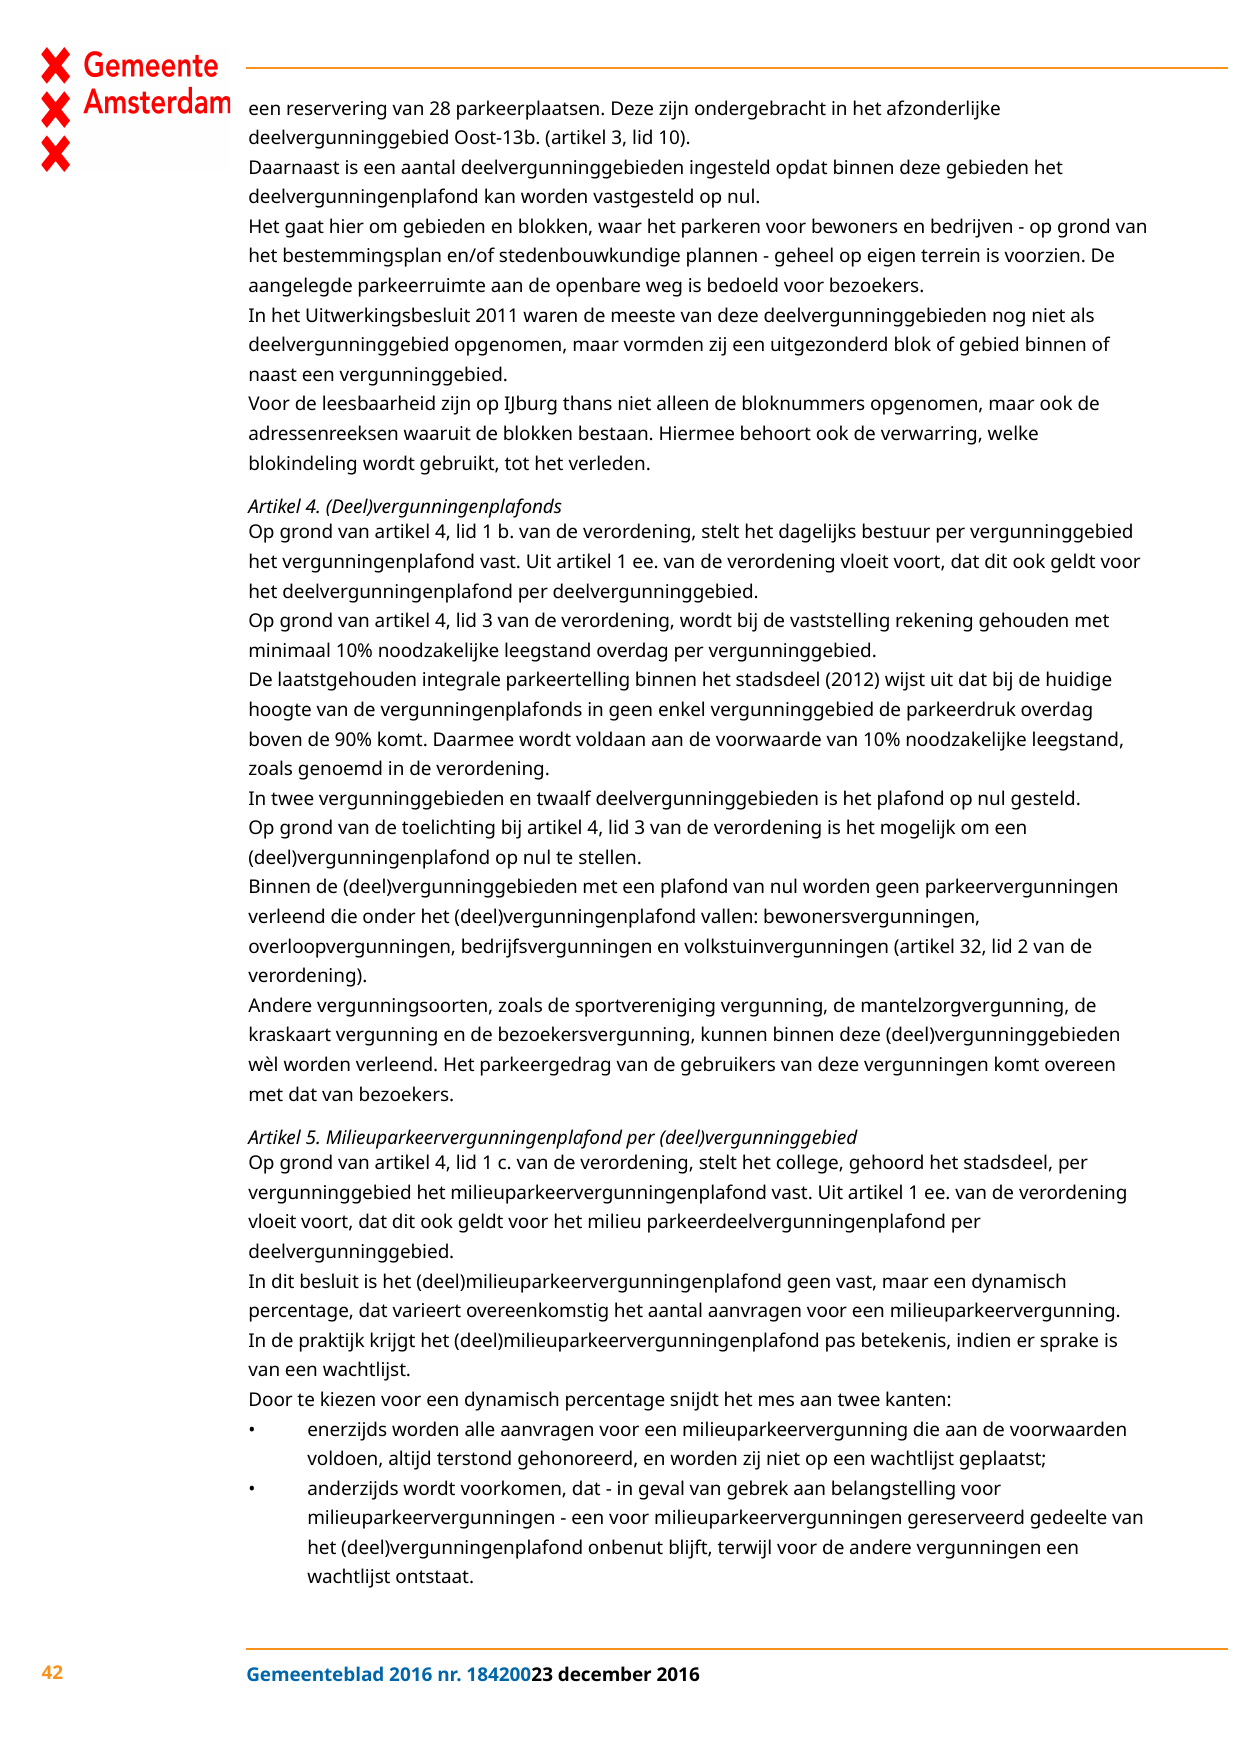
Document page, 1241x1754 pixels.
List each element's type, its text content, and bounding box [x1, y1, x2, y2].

text Door te kiezen voor een dynamisch percentage snijdt het mes aan twee kanten: [248, 1386, 1152, 1412]
text Op grond van artikel 4, lid 1 c. van de verordening, stelt het college, gehoord het stadsdeel, per vergunninggebied het milieuparkeervergunningenplafond vast. Uit artikel 1 ee. van de verordening vloeit voort, dat dit ook geldt voor het milieu parkeerdeelvergunningenplafond per deelvergunninggebied. [248, 1149, 1152, 1264]
text Op grond van de toelichting bij artikel 4, lid 3 van de verordening is het mogelijk om een (deel)vergunningenplafond op nul te stellen. [248, 814, 1152, 870]
picture [41, 47, 231, 172]
text Andere vergunningsoorten, zoals de sportvereniging vergunning, de mantelzorgvergunning, de kraskaart vergunning en de bezoekersvergunning, kunnen binnen deze (deel)vergunninggebieden wèl worden verleend. Het parkeergedrag van de gebruikers van deze vergunningen komt overeen met dat van bezoekers. [248, 992, 1152, 1106]
text Voor de leesbaarheid zijn op IJburg thans niet alleen de bloknummers opgenomen, maar ook de adressenreeksen waaruit de blokken bestaan. Hiermee behoort ook de verwarring, welke blokindeling wordt gebruikt, tot het verleden. [248, 391, 1152, 476]
text Binnen de (deel)vergunninggebieden met een plafond van nul worden geen parkeervergunningen verleend die onder het (deel)vergunningenplafond vallen: bewonersvergunningen, overloopvergunningen, bedrijfsvergunningen en volkstuinvergunningen (artikel 32, lid 2 van de verordening). [248, 874, 1152, 988]
text In het Uitwerkingsbesluit 2011 waren de meeste van deze deelvergunninggebieden nog niet als deelvergunninggebied opgenomen, maar vormden zij een uitgezonderd blok of gebied binnen of naast een vergunninggebied. [248, 302, 1152, 387]
text Het gaat hier om gebieden en blokken, waar het parkeren voor bewoners en bedrijven - op grond van het bestemmingsplan en/of stedenbouwkundige plannen - geheel op eigen terrein is voorzien. De aangelegde parkeerruimte aan de openbare weg is bedoeld voor bezoekers. [248, 213, 1152, 298]
text In dit besluit is het (deel)milieuparkeervergunningenplafond geen vast, maar een dynamisch percentage, dat varieert overeenkomstig het aantal aanvragen voor een milieuparkeervergunning. [248, 1268, 1152, 1323]
text Daarnaast is een aantal deelvergunninggebieden ingesteld opdat binnen deze gebieden het deelvergunningenplafond kan worden vastgesteld op nul. [248, 154, 1152, 209]
text In twee vergunninggebieden en twaalf deelvergunninggebieden is het plafond op nul gesteld. [248, 785, 1152, 811]
text Op grond van artikel 4, lid 1 b. van de verordening, stelt het dagelijks bestuur per vergunninggebied het vergunningenplafond vast. Uit artikel 1 ee. van de verordening vloeit voort, dat dit ook geldt voor het deelvergunningenplafond per deelvergunninggebied. [248, 519, 1152, 603]
text Op grond van artikel 4, lid 3 van de verordening, wordt bij de vaststelling rekening gehouden met minimaal 10% noodzakelijke leegstand overdag per vergunninggebied. [248, 607, 1152, 663]
text De laatstgehouden integrale parkeertelling binnen het stadsdeel (2012) wijst uit dat bij de huidige hoogte van de vergunningenplafonds in geen enkel vergunninggebied de parkeerdruk overdag boven de 90% komt. Daarmee wordt voldaan aan de voorwaarde van 10% noodzakelijke leegstand, zoals genoemd in de verordening. [248, 667, 1152, 781]
text In de praktijk krijgt het (deel)milieuparkeervergunningenplafond pas betekenis, indien er sprake is van een wachtlijst. [248, 1327, 1152, 1382]
list enerzijds worden alle aanvragen voor een milieuparkeervergunning die aan de voorwaarden voldoen, altijd terstond gehonoreerd, en worden zij niet op een wachtlijst geplaatst; [248, 1416, 1152, 1471]
text Artikel 5. Milieuparkeervergunningenplafond per (deel)vergunninggebied [248, 1124, 1152, 1149]
text een reservering van 28 parkeerplaatsen. Deze zijn ondergebracht in het afzonderlijke deelvergunninggebied Oost-13b. (artikel 3, lid 10). [248, 95, 1152, 150]
text Artikel 4. (Deel)vergunningenplafonds [248, 493, 1152, 519]
list anderzijds wordt voorkomen, dat - in geval van gebrek aan belangstelling voor milieuparkeervergunningen - een voor milieuparkeervergunningen gereserveerd gedeelte van het (deel)vergunningenplafond onbenut blijft, terwijl voor de andere vergunningen een wachtlijst ontstaat. [248, 1475, 1152, 1589]
